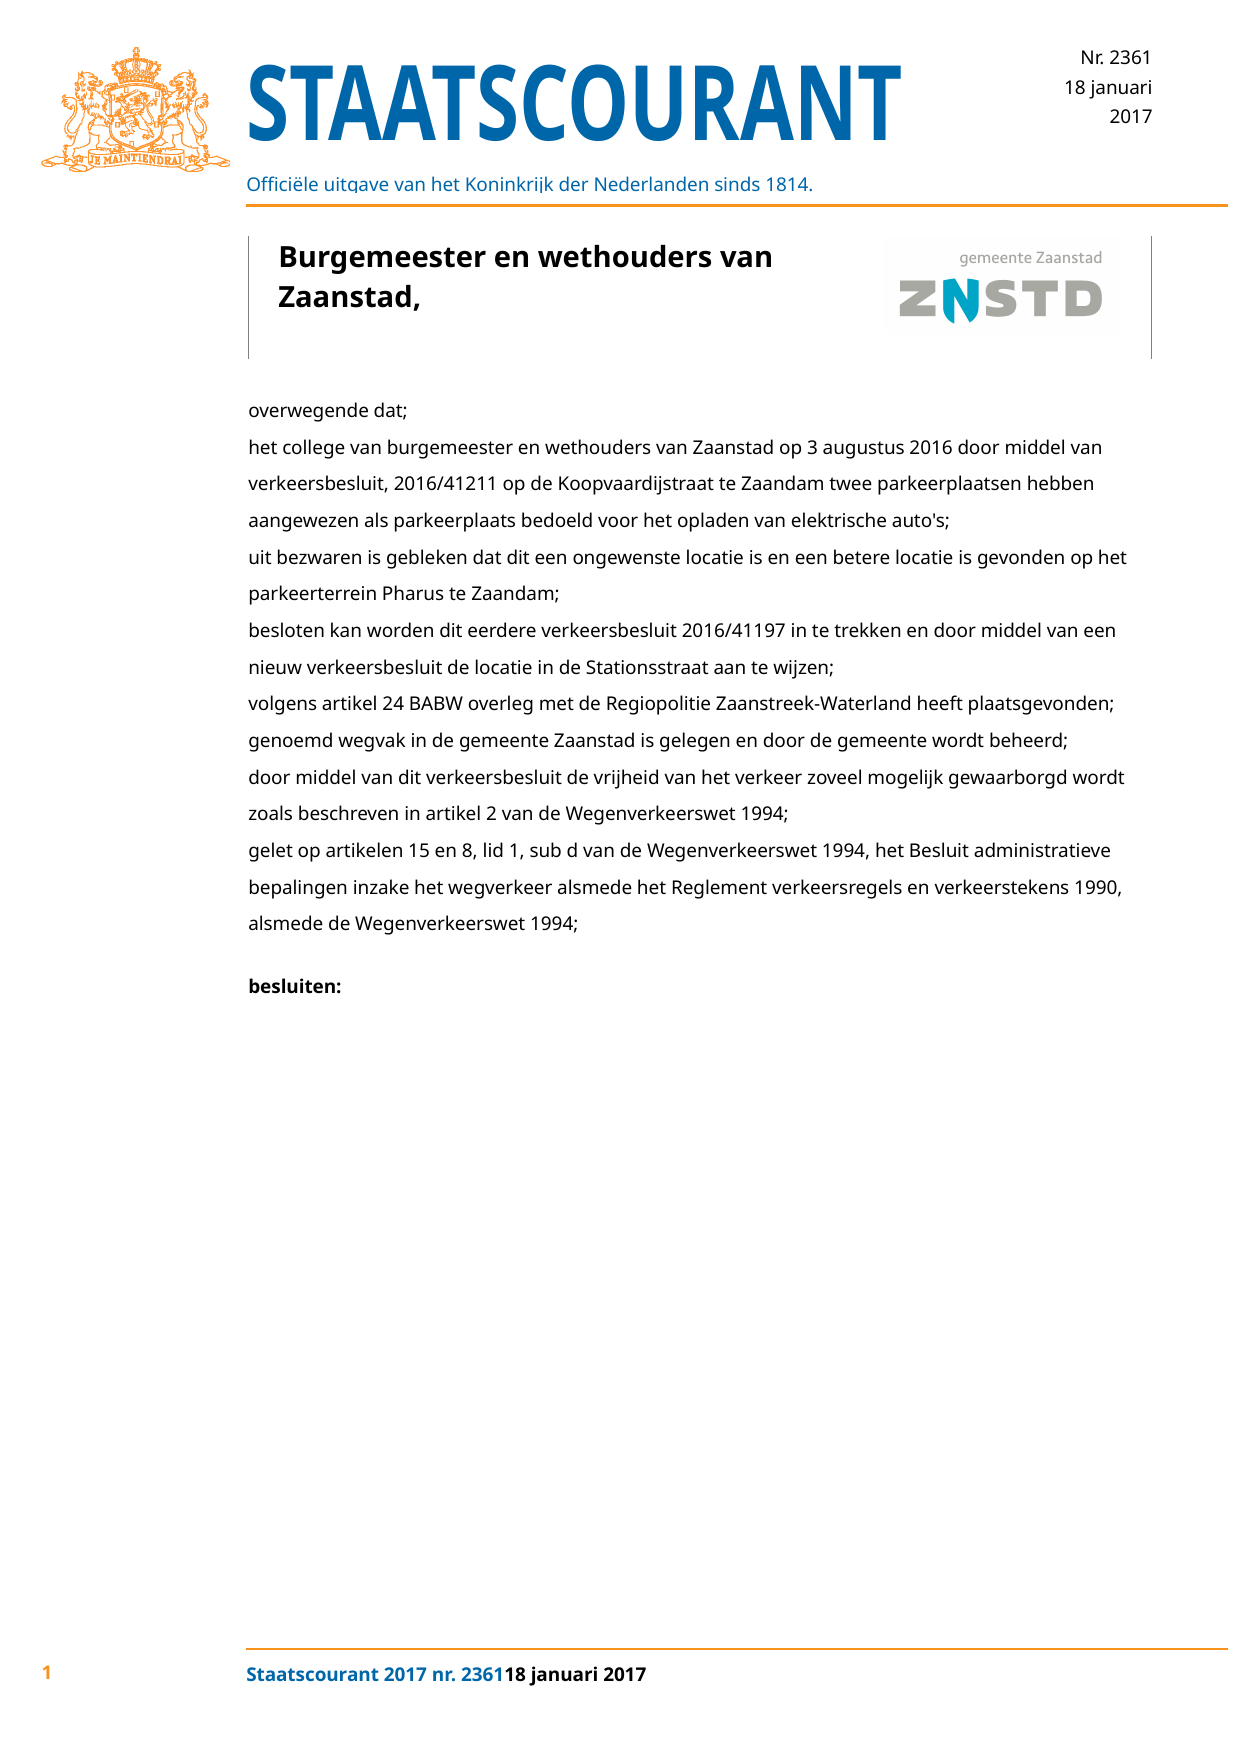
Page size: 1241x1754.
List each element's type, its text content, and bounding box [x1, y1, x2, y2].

text genoemd wegvak in de gemeente Zaanstad is gelegen en door de gemeente wordt beheerd; [248, 727, 1152, 753]
text aangewezen als parkeerplaats bedoeld voor het opladen van elektrische auto's; [248, 507, 1152, 533]
text bepalingen inzake het wegverkeer alsmede het Reglement verkeersregels en verkeerstekens 1990, [248, 874, 1152, 899]
text verkeersbesluit, 2016/41211 op de Koopvaardijstraat te Zaandam twee parkeerplaatsen hebben [248, 471, 1152, 496]
text besloten kan worden dit eerdere verkeersbesluit 2016/41197 in te trekken en door middel van een [248, 617, 1152, 643]
text uit bezwaren is gebleken dat dit een ongewenste locatie is en een betere locatie is gevonden op het [248, 544, 1152, 569]
table_header Burgemeester en wethouders van Zaanstad, [249, 236, 850, 359]
text gelet op artikelen 15 en 8, lid 1, sub d van de Wegenverkeerswet 1994, het Besluit administratieve [248, 837, 1152, 863]
text nieuw verkeersbesluit de locatie in de Stationsstraat aan te wijzen; [248, 654, 1152, 679]
table_header [850, 236, 1151, 359]
text het college van burgemeester en wethouders van Zaanstad op 3 augustus 2016 door middel van [248, 434, 1152, 459]
picture [882, 236, 1119, 334]
text door middel van dit verkeersbesluit de vrijheid van het verkeer zoveel mogelijk gewaarborgd wordt [248, 764, 1152, 789]
text parkeerterrein Pharus te Zaandam; [248, 581, 1152, 606]
text zoals beschreven in artikel 2 van de Wegenverkeerswet 1994; [248, 801, 1152, 826]
picture [41, 47, 231, 172]
text besluiten: [248, 973, 1152, 999]
text alsmede de Wegenverkeerswet 1994; [248, 911, 1152, 936]
text overwegende dat; [248, 397, 1152, 423]
text volgens artikel 24 BABW overleg met de Regiopolitie Zaanstreek-Waterland heeft plaatsgevonden; [248, 691, 1152, 716]
